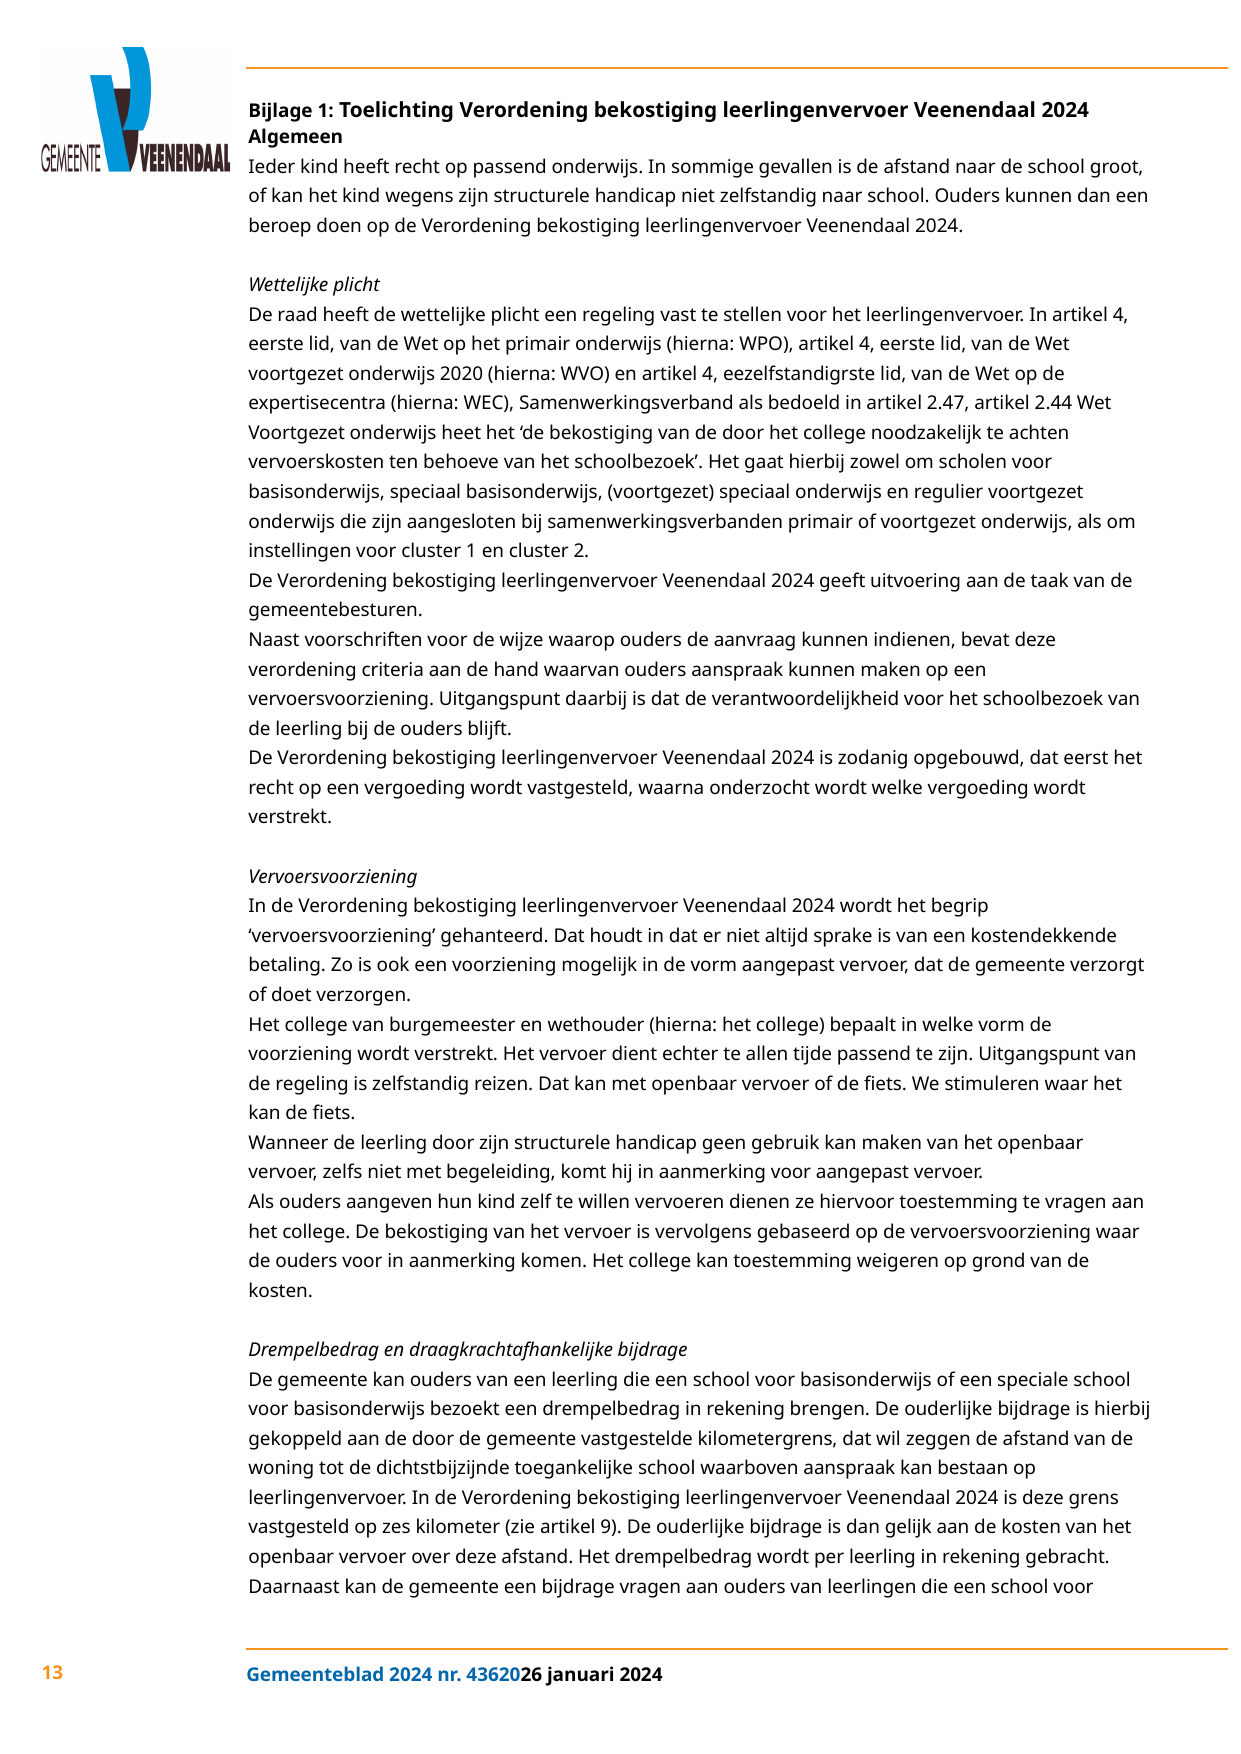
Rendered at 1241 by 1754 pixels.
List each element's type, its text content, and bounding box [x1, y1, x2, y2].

text Het college van burgemeester en wethouder (hierna: het college) bepaalt in welke vorm de voorziening wordt verstrekt. Het vervoer dient echter te allen tijde passend te zijn. Uitgangspunt van de regeling is zelfstandig reizen. Dat kan met openbaar vervoer of de fiets. We stimuleren waar het kan de fiets. [248, 1011, 1152, 1125]
text Vervoersvoorziening [248, 863, 1152, 889]
text Naast voorschriften voor de wijze waarop ouders de aanvraag kunnen indienen, bevat deze verordening criteria aan de hand waarvan ouders aanspraak kunnen maken op een vervoersvoorziening. Uitgangspunt daarbij is dat de verantwoordelijkheid voor het schoolbezoek van de leerling bij de ouders blijft. [248, 626, 1152, 741]
text In de Verordening bekostiging leerlingenvervoer Veenendaal 2024 wordt het begrip ‘vervoersvoorziening’ gehanteerd. Dat houdt in dat er niet altijd sprake is van een kostendekkende betaling. Zo is ook een voorziening mogelijk in de vorm aangepast vervoer, dat de gemeente verzorgt of doet verzorgen. [248, 892, 1152, 1007]
text Wettelijke plicht [248, 271, 1152, 297]
text Algemeen [248, 123, 1152, 149]
text De Verordening bekostiging leerlingenvervoer Veenendaal 2024 is zodanig opgebouwd, dat eerst het recht op een vergoeding wordt vastgesteld, waarna onderzocht wordt welke vergoeding wordt verstrekt. [248, 744, 1152, 829]
text Ieder kind heeft recht op passend onderwijs. In sommige gevallen is de afstand naar de school groot, of kan het kind wegens zijn structurele handicap niet zelfstandig naar school. Ouders kunnen dan een beroep doen op de Verordening bekostiging leerlingenvervoer Veenendaal 2024. [248, 153, 1152, 238]
text De Verordening bekostiging leerlingenvervoer Veenendaal 2024 geeft uitvoering aan de taak van de gemeentebesturen. [248, 567, 1152, 622]
text De raad heeft de wettelijke plicht een regeling vast te stellen voor het leerlingenvervoer. In artikel 4, eerste lid, van de Wet op het primair onderwijs (hierna: WPO), artikel 4, eerste lid, van de Wet voortgezet onderwijs 2020 (hierna: WVO) en artikel 4, eezelfstandigrste lid, van de Wet op de expertisecentra (hierna: WEC), Samenwerkingsverband als bedoeld in artikel 2.47, artikel 2.44 Wet Voortgezet onderwijs heet het ‘de bekostiging van de door het college noodzakelijk te achten vervoerskosten ten behoeve van het schoolbezoek’. Het gaat hierbij zowel om scholen voor basisonderwijs, speciaal basisonderwijs, (voortgezet) speciaal onderwijs en regulier voortgezet onderwijs die zijn aangesloten bij samenwerkingsverbanden primair of voortgezet onderwijs, als om instellingen voor cluster 1 en cluster 2. [248, 301, 1152, 563]
picture [123, 47, 231, 172]
text Als ouders aangeven hun kind zelf te willen vervoeren dienen ze hiervoor toestemming te vragen aan het college. De bekostiging van het vervoer is vervolgens gebaseerd op de vervoersvoorziening waar de ouders voor in aanmerking komen. Het college kan toestemming weigeren op grond van de kosten. [248, 1188, 1152, 1303]
picture [41, 47, 130, 172]
text Bijlage 1: Toelichting Verordening bekostiging leerlingenvervoer Veenendaal 2024 [248, 95, 1152, 123]
text Drempelbedrag en draagkrachtafhankelijke bijdrage [248, 1336, 1152, 1362]
text Daarnaast kan de gemeente een bijdrage vragen aan ouders van leerlingen die een school voor [248, 1573, 1152, 1599]
text De gemeente kan ouders van een leerling die een school voor basisonderwijs of een speciale school voor basisonderwijs bezoekt een drempelbedrag in rekening brengen. De ouderlijke bijdrage is hierbij gekoppeld aan de door de gemeente vastgestelde kilometergrens, dat wil zeggen de afstand van de woning tot de dichtstbijzijnde toegankelijke school waarboven aanspraak kan bestaan op leerlingenvervoer. In de Verordening bekostiging leerlingenvervoer Veenendaal 2024 is deze grens vastgesteld op zes kilometer (zie artikel 9). De ouderlijke bijdrage is dan gelijk aan de kosten van het openbaar vervoer over deze afstand. Het drempelbedrag wordt per leerling in rekening gebracht. [248, 1366, 1152, 1569]
text Wanneer de leerling door zijn structurele handicap geen gebruik kan maken van het openbaar vervoer, zelfs niet met begeleiding, komt hij in aanmerking voor aangepast vervoer. [248, 1129, 1152, 1184]
